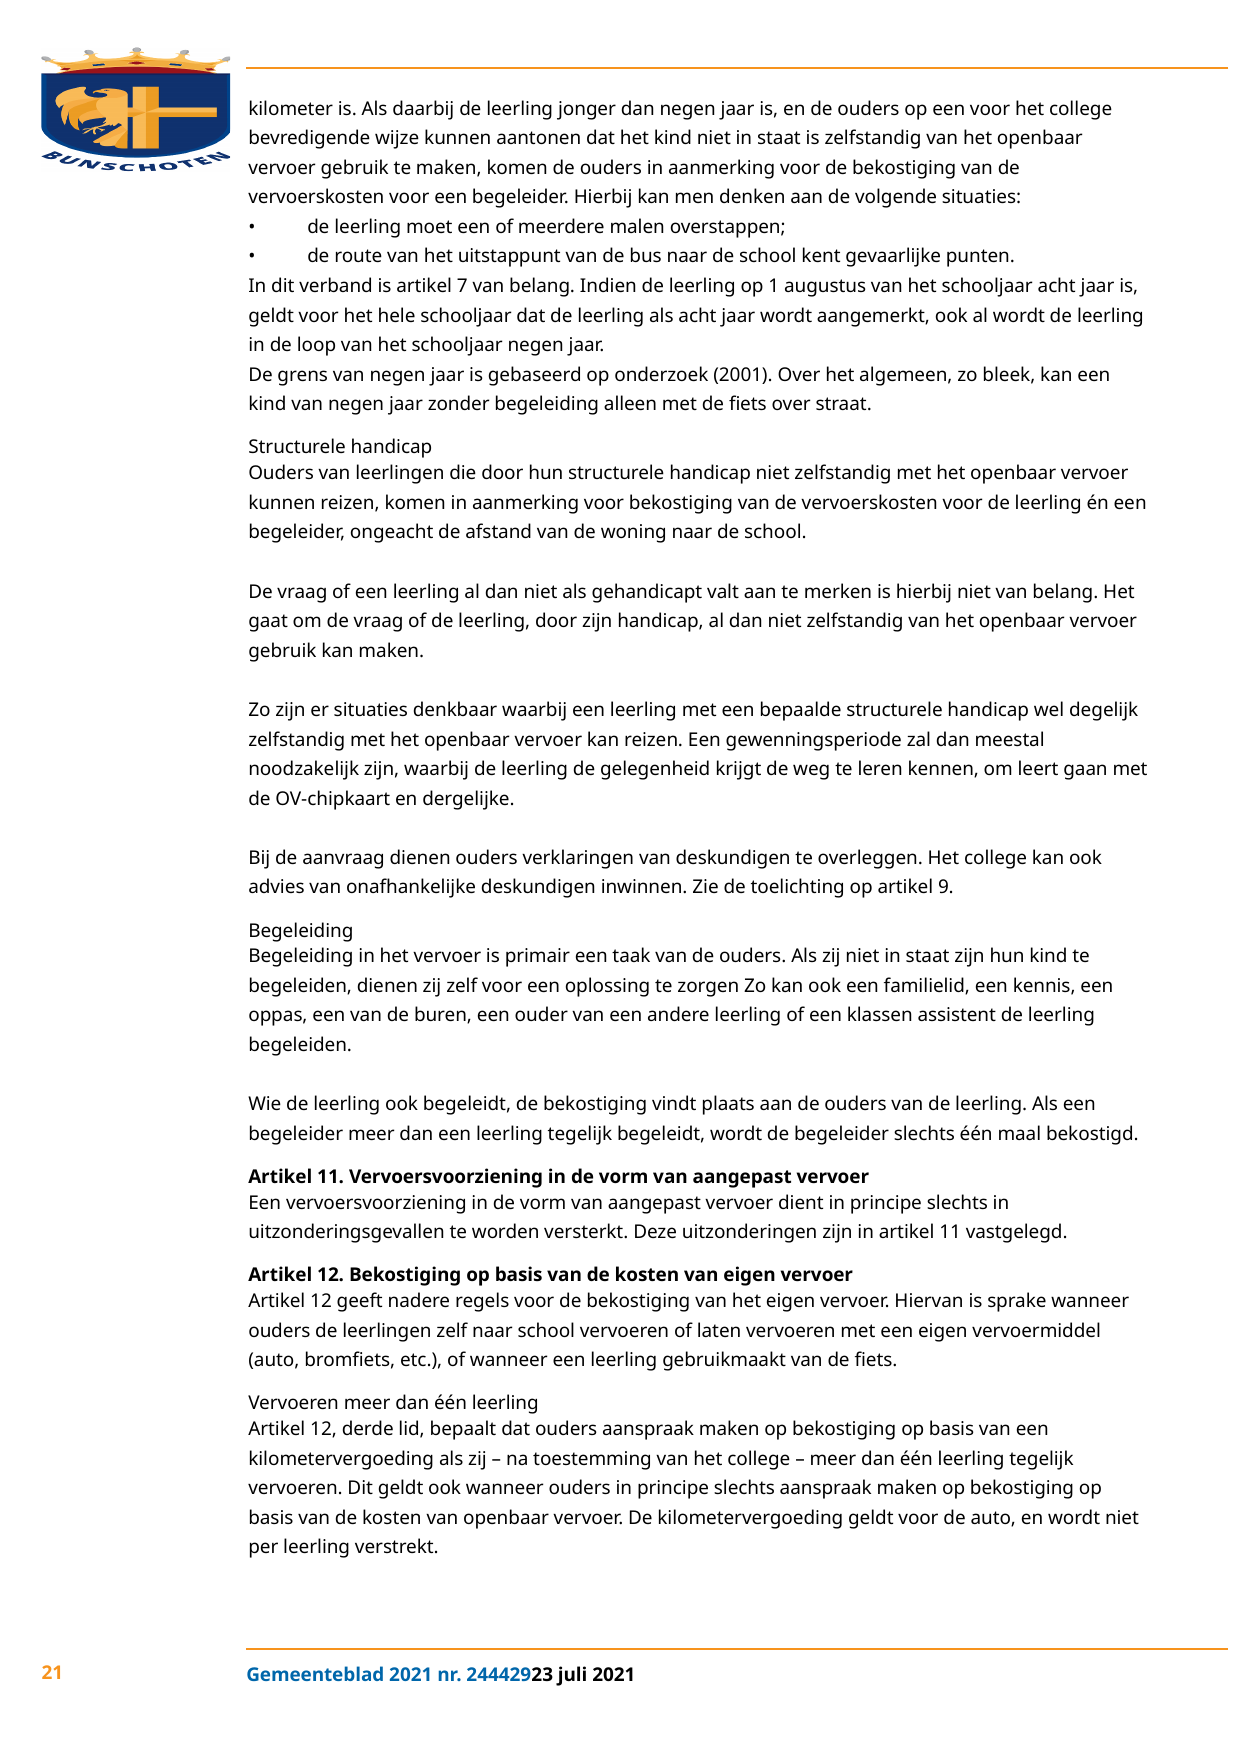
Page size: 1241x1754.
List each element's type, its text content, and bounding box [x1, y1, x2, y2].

text Artikel 11. Vervoersvoorziening in de vorm van aangepast vervoer [248, 1163, 1152, 1189]
text Ouders van leerlingen die door hun structurele handicap niet zelfstandig met het openbaar vervoer kunnen reizen, komen in aanmerking voor bekostiging van de vervoerskosten voor de leerling én een begeleider, ongeacht de afstand van de woning naar de school. [248, 459, 1152, 544]
text Structurele handicap [248, 434, 1152, 459]
text Bij de aanvraag dienen ouders verklaringen van deskundigen te overleggen. Het college kan ook advies van onafhankelijke deskundigen inwinnen. Zie de toelichting op artikel 9. [248, 844, 1152, 899]
text Begeleiding [248, 917, 1152, 942]
text Begeleiding in het vervoer is primair een taak van de ouders. Als zij niet in staat zijn hun kind te begeleiden, dienen zij zelf voor een oplossing te zorgen Zo kan ook een familielid, een kennis, een oppas, een van de buren, een ouder van een andere leerling of een klassen assistent de leerling begeleiden. [248, 942, 1152, 1057]
text Wie de leerling ook begeleidt, de bekostiging vindt plaats aan de ouders van de leerling. Als een begeleider meer dan een leerling tegelijk begeleidt, wordt de begeleider slechts één maal bekostigd. [248, 1090, 1152, 1146]
text Zo zijn er situaties denkbaar waarbij een leerling met een bepaalde structurele handicap wel degelijk zelfstandig met het openbaar vervoer kan reizen. Een gewenningsperiode zal dan meestal noodzakelijk zijn, waarbij de leerling de gelegenheid krijgt de weg te leren kennen, om leert gaan met de OV-chipkaart en dergelijke. [248, 696, 1152, 811]
list de route van het uitstappunt van de bus naar de school kent gevaarlijke punten. [248, 243, 1152, 268]
text Een vervoersvoorziening in de vorm van aangepast vervoer dient in principe slechts in uitzonderingsgevallen te worden versterkt. Deze uitzonderingen zijn in artikel 11 vastgelegd. [248, 1189, 1152, 1244]
list de leerling moet een of meerdere malen overstappen; [248, 213, 1152, 239]
text In dit verband is artikel 7 van belang. Indien de leerling op 1 augustus van het schooljaar acht jaar is, geldt voor het hele schooljaar dat de leerling als acht jaar wordt aangemerkt, ook al wordt de leerling in de loop van het schooljaar negen jaar. [248, 272, 1152, 357]
text Artikel 12 geeft nadere regels voor de bekostiging van het eigen vervoer. Hiervan is sprake wanneer ouders de leerlingen zelf naar school vervoeren of laten vervoeren met een eigen vervoermiddel (auto, bromfiets, etc.), of wanneer een leerling gebruikmaakt van de fiets. [248, 1287, 1152, 1372]
text kilometer is. Als daarbij de leerling jonger dan negen jaar is, en de ouders op een voor het college bevredigende wijze kunnen aantonen dat het kind niet in staat is zelfstandig van het openbaar vervoer gebruik te maken, komen de ouders in aanmerking voor de bekostiging van de vervoerskosten voor een begeleider. Hierbij kan men denken aan de volgende situaties: [248, 95, 1152, 209]
text Vervoeren meer dan één leerling [248, 1389, 1152, 1415]
text Artikel 12, derde lid, bepaalt dat ouders aanspraak maken op bekostiging op basis van een kilometervergoeding als zij – na toestemming van het college – meer dan één leerling tegelijk vervoeren. Dit geldt ook wanneer ouders in principe slechts aanspraak maken op bekostiging op basis van de kosten van openbaar vervoer. De kilometervergoeding geldt voor de auto, en wordt niet per leerling verstrekt. [248, 1415, 1152, 1559]
picture [41, 47, 231, 172]
text Artikel 12. Bekostiging op basis van de kosten van eigen vervoer [248, 1262, 1152, 1287]
text De grens van negen jaar is gebaseerd op onderzoek (2001). Over het algemeen, zo bleek, kan een kind van negen jaar zonder begeleiding alleen met de fiets over straat. [248, 361, 1152, 416]
text De vraag of een leerling al dan niet als gehandicapt valt aan te merken is hierbij niet van belang. Het gaat om de vraag of de leerling, door zijn handicap, al dan niet zelfstandig van het openbaar vervoer gebruik kan maken. [248, 578, 1152, 663]
